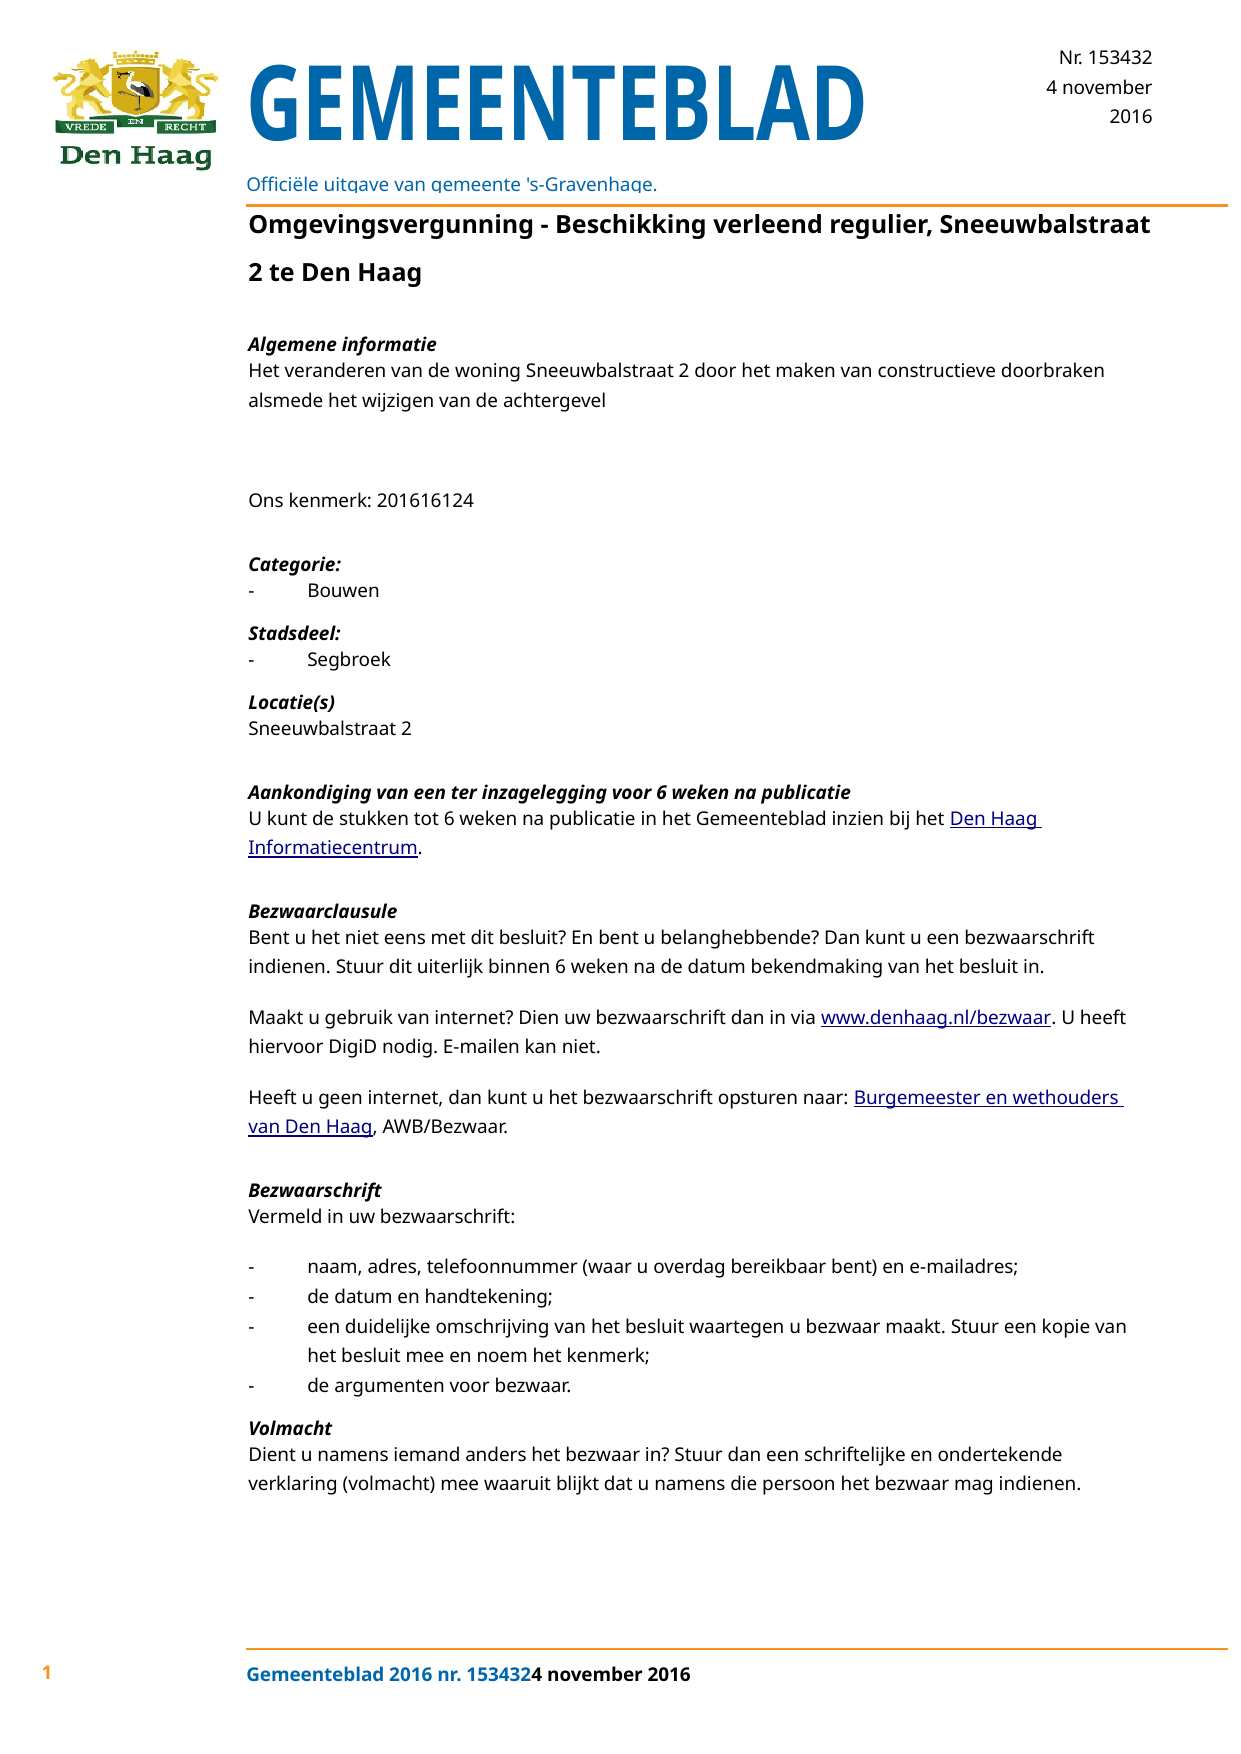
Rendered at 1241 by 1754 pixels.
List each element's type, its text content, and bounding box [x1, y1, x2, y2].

text Categorie: [248, 552, 1152, 577]
text Vermeld in uw bezwaarschrift: [248, 1203, 1152, 1229]
text Maakt u gebruik van internet? Dien uw bezwaarschrift dan in via www.denhaag.nl/bezwaar. U heeft hiervoor DigiD nodig. E-mailen kan niet. [248, 1004, 1152, 1059]
text U kunt de stukken tot 6 weken na publicatie in het Gemeenteblad inzien bij het Den Haag Informatiecentrum. [248, 805, 1152, 860]
list naam, adres, telefoonnummer (waar u overdag bereikbaar bent) en e-mailadres; [248, 1254, 1152, 1279]
text Algemene informatie [248, 331, 1152, 357]
list de argumenten voor bezwaar. [248, 1372, 1152, 1398]
text Stadsdeel: [248, 620, 1152, 646]
text Bezwaarclausule [248, 898, 1152, 924]
list Bouwen [248, 577, 1152, 603]
text Volmacht [248, 1415, 1152, 1441]
list Segbroek [248, 646, 1152, 672]
text Bent u het niet eens met dit besluit? En bent u belanghebbende? Dan kunt u een bezwaarschrift indienen. Stuur dit uiterlijk binnen 6 weken na de datum bekendmaking van het besluit in. [248, 924, 1152, 979]
list een duidelijke omschrijving van het besluit waartegen u bezwaar maakt. Stuur een kopie van het besluit mee en noem het kenmerk; [248, 1313, 1152, 1368]
text Ons kenmerk: 201616124 [248, 488, 1152, 513]
text Omgevingsvergunning - Beschikking verleend regulier, Sneeuwbalstraat 2 te Den Haag [248, 207, 1152, 288]
picture [41, 47, 231, 172]
text Dient u namens iemand anders het bezwaar in? Stuur dan een schriftelijke en ondertekende verklaring (volmacht) mee waaruit blijkt dat u namens die persoon het bezwaar mag indienen. [248, 1441, 1152, 1496]
text Het veranderen van de woning Sneeuwbalstraat 2 door het maken van constructieve doorbraken alsmede het wijzigen van de achtergevel [248, 357, 1152, 412]
text Bezwaarschrift [248, 1177, 1152, 1203]
text Heeft u geen internet, dan kunt u het bezwaarschrift opsturen naar: Burgemeester en wethouders van Den Haag, AWB/Bezwaar. [248, 1084, 1152, 1139]
text Locatie(s) [248, 689, 1152, 715]
text Sneeuwbalstraat 2 [248, 715, 1152, 741]
text Aankondiging van een ter inzagelegging voor 6 weken na publicatie [248, 779, 1152, 805]
list de datum en handtekening; [248, 1283, 1152, 1309]
